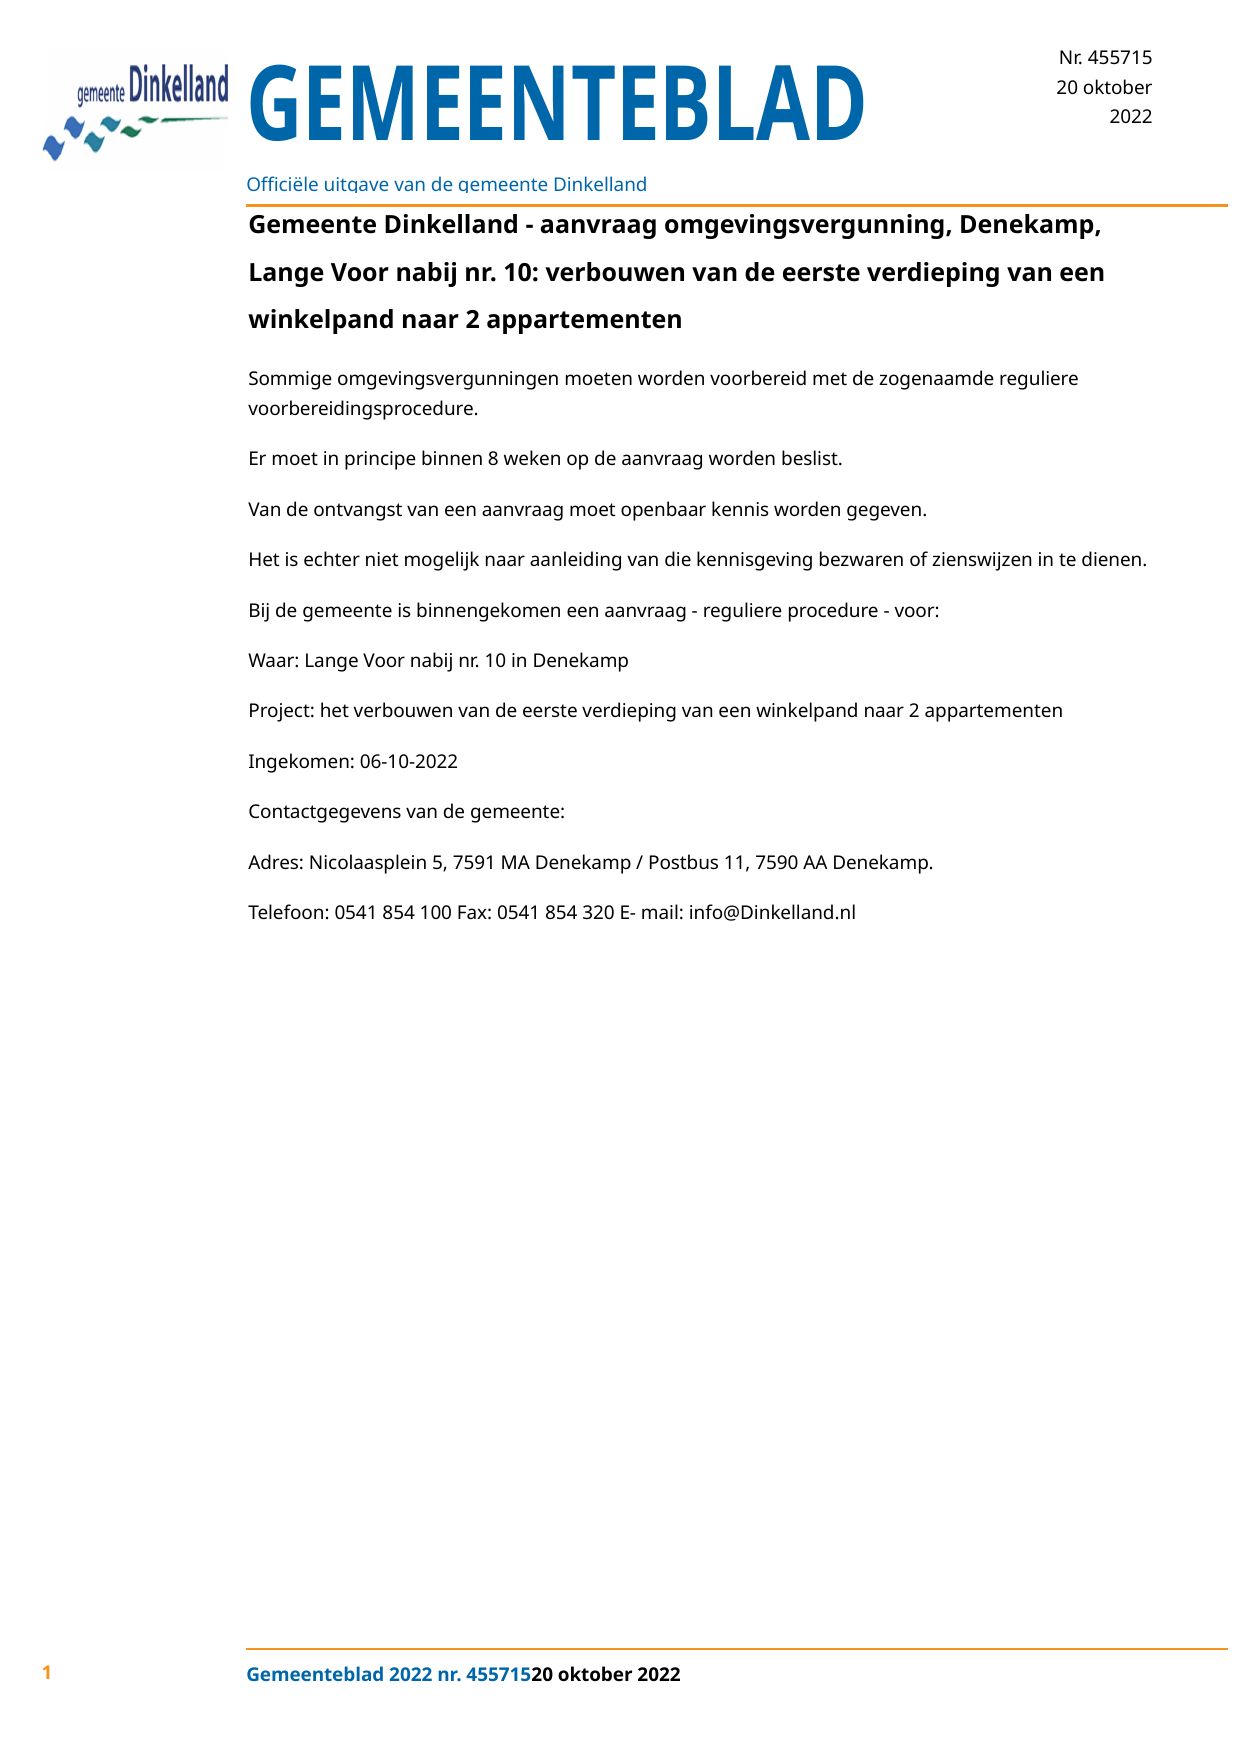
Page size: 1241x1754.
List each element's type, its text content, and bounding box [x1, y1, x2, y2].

text Bij de gemeente is binnengekomen een aanvraag - reguliere procedure - voor: [248, 597, 1152, 622]
text Waar: Lange Voor nabij nr. 10 in Denekamp [248, 647, 1152, 673]
text Adres: Nicolaasplein 5, 7591 MA Denekamp / Postbus 11, 7590 AA Denekamp. [248, 849, 1152, 874]
text Contactgegevens van de gemeente: [248, 798, 1152, 824]
text Van de ontvangst van een aanvraag moet openbaar kennis worden gegeven. [248, 496, 1152, 522]
text Telefoon: 0541 854 100 Fax: 0541 854 320 E- mail: info@Dinkelland.nl [248, 899, 1152, 925]
text Gemeente Dinkelland - aanvraag omgevingsvergunning, Denekamp, Lange Voor nabij nr. 10: verbouwen van de eerste verdieping van een winkelpand naar 2 appartementen [248, 207, 1152, 336]
text Ingekomen: 06-10-2022 [248, 748, 1152, 774]
picture [41, 47, 231, 172]
text Project: het verbouwen van de eerste verdieping van een winkelpand naar 2 appartementen [248, 698, 1152, 723]
text Sommige omgevingsvergunningen moeten worden voorbereid met de zogenaamde reguliere voorbereidingsprocedure. [248, 366, 1152, 421]
text Er moet in principe binnen 8 weken op de aanvraag worden beslist. [248, 446, 1152, 471]
text Het is echter niet mogelijk naar aanleiding van die kennisgeving bezwaren of zienswijzen in te dienen. [248, 546, 1152, 572]
